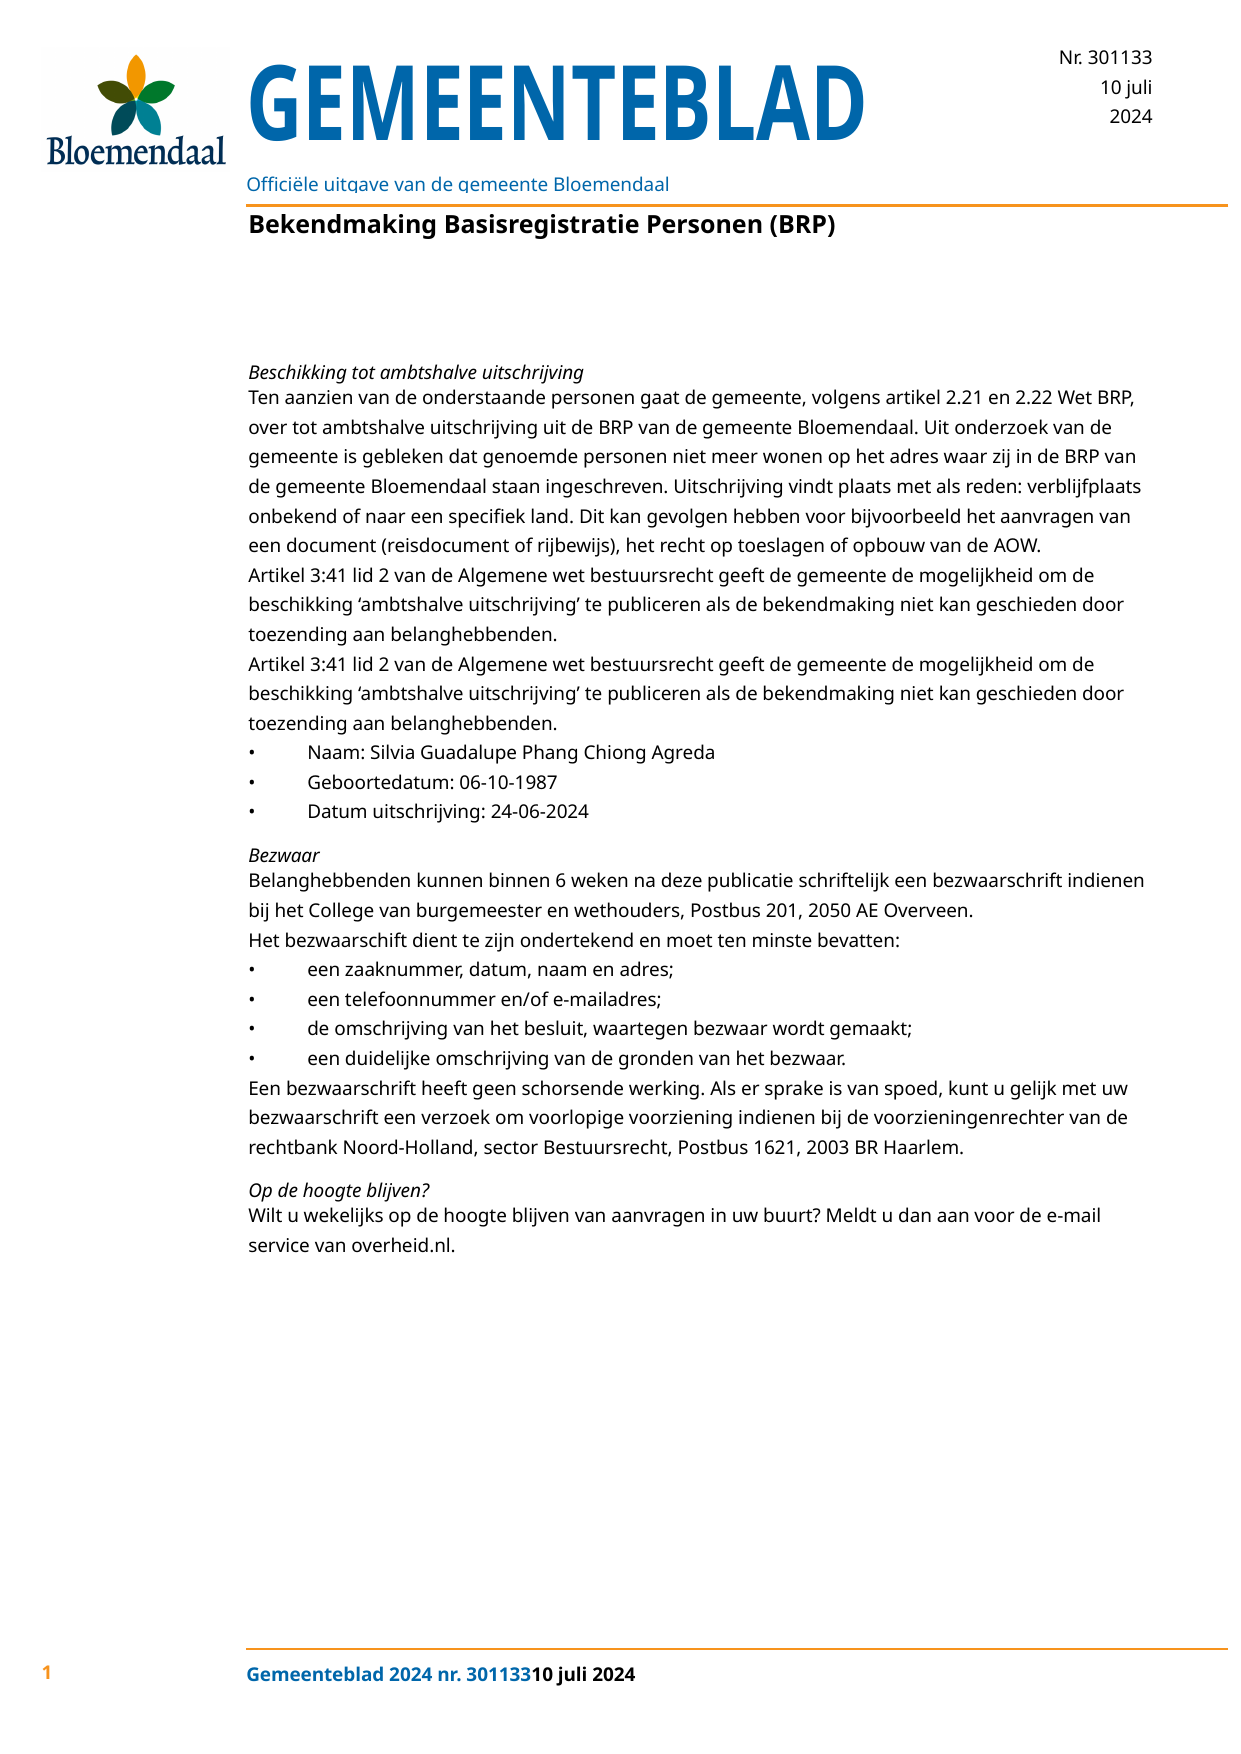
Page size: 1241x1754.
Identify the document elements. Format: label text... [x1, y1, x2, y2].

text Wilt u wekelijks op de hoogte blijven van aanvragen in uw buurt? Meldt u dan aan voor de e-mail service van overheid.nl. [248, 1203, 1152, 1258]
text Artikel 3:41 lid 2 van de Algemene wet bestuursrecht geeft de gemeente de mogelijkheid om de beschikking ‘ambtshalve uitschrijving’ te publiceren als de bekendmaking niet kan geschieden door toezending aan belanghebbenden. [248, 651, 1152, 736]
text Bezwaar [248, 842, 1152, 868]
text Belanghebbenden kunnen binnen 6 weken na deze publicatie schriftelijk een bezwaarschrift indienen bij het College van burgemeester en wethouders, Postbus 201, 2050 AE Overveen. [248, 868, 1152, 923]
text Ten aanzien van de onderstaande personen gaat de gemeente, volgens artikel 2.21 en 2.22 Wet BRP, over tot ambtshalve uitschrijving uit de BRP van de gemeente Bloemendaal. Uit onderzoek van de gemeente is gebleken dat genoemde personen niet meer wonen op het adres waar zij in de BRP van de gemeente Bloemendaal staan ingeschreven. Uitschrijving vindt plaats met als reden: verblijfplaats onbekend of naar een specifiek land. Dit kan gevolgen hebben voor bijvoorbeeld het aanvragen van een document (reisdocument of rijbewijs), het recht op toeslagen of opbouw van de AOW. [248, 384, 1152, 558]
list Naam: Silvia Guadalupe Phang Chiong Agreda [248, 739, 1152, 765]
text Op de hoogte blijven? [248, 1177, 1152, 1203]
list Geboortedatum: 06-10-1987 [248, 769, 1152, 795]
list een duidelijke omschrijving van de gronden van het bezwaar. [248, 1045, 1152, 1071]
text Artikel 3:41 lid 2 van de Algemene wet bestuursrecht geeft de gemeente de mogelijkheid om de beschikking ‘ambtshalve uitschrijving’ te publiceren als de bekendmaking niet kan geschieden door toezending aan belanghebbenden. [248, 562, 1152, 647]
text Beschikking tot ambtshalve uitschrijving [248, 359, 1152, 384]
list Datum uitschrijving: 24-06-2024 [248, 799, 1152, 824]
text Het bezwaarschift dient te zijn ondertekend en moet ten minste bevatten: [248, 927, 1152, 952]
list een zaaknummer, datum, naam en adres; [248, 956, 1152, 982]
text Een bezwaarschrift heeft geen schorsende werking. Als er sprake is van spoed, kunt u gelijk met uw bezwaarschrift een verzoek om voorlopige voorziening indienen bij de voorzieningenrechter van de rechtbank Noord-Holland, sector Bestuursrecht, Postbus 1621, 2003 BR Haarlem. [248, 1075, 1152, 1159]
picture [41, 47, 231, 172]
text Bekendmaking Basisregistratie Personen (BRP) [248, 207, 1152, 241]
list de omschrijving van het besluit, waartegen bezwaar wordt gemaakt; [248, 1016, 1152, 1041]
list een telefoonnummer en/of e-mailadres; [248, 986, 1152, 1012]
